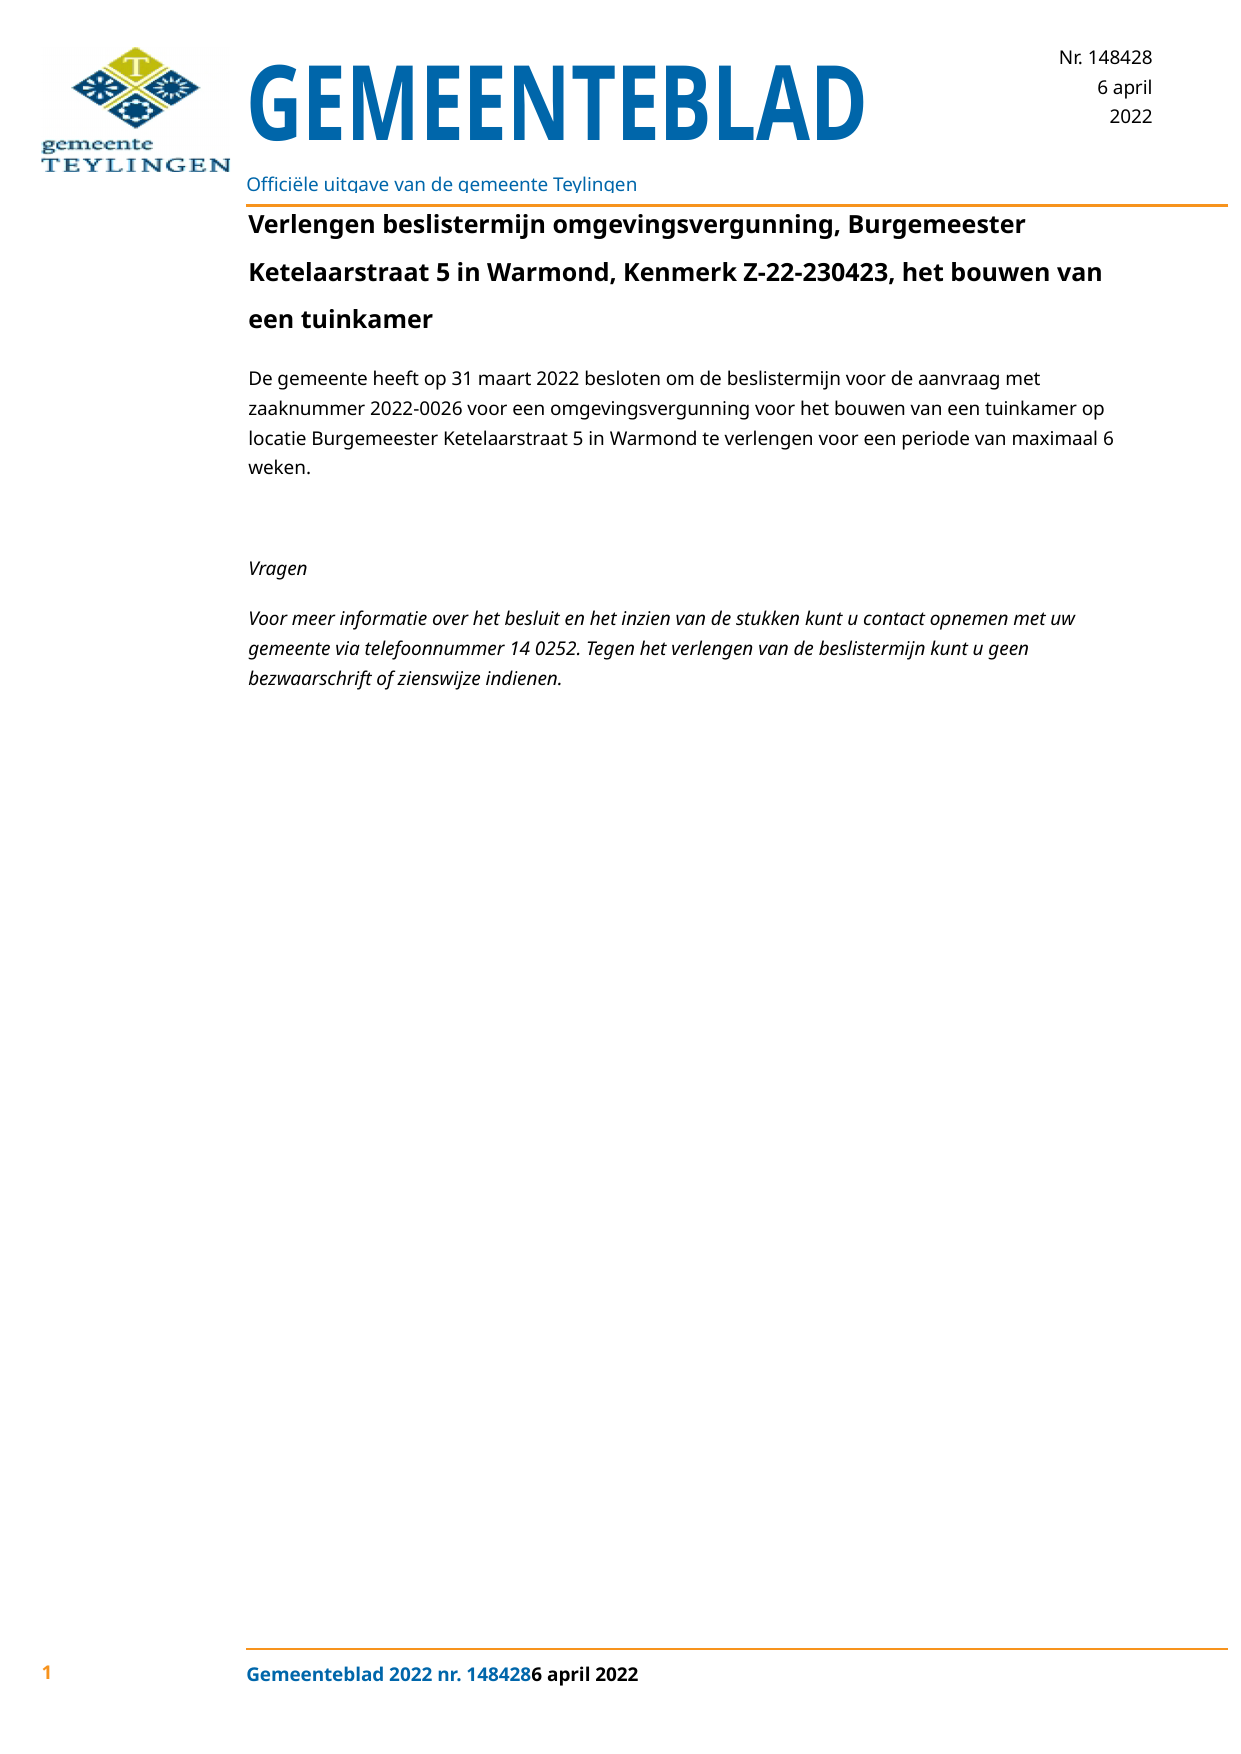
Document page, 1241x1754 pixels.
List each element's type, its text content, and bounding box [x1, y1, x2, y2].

picture [41, 47, 231, 172]
text Voor meer informatie over het besluit en het inzien van de stukken kunt u contact opnemen met uw gemeente via telefoonnummer 14 0252. Tegen het verlengen van de beslistermijn kunt u geen bezwaarschrift of zienswijze indienen. [248, 606, 1152, 690]
text De gemeente heeft op 31 maart 2022 besloten om de beslistermijn voor de aanvraag met zaaknummer 2022-0026 voor een omgevingsvergunning voor het bouwen van een tuinkamer op locatie Burgemeester Ketelaarstraat 5 in Warmond te verlengen voor een periode van maximaal 6 weken. [248, 366, 1152, 480]
text Vragen [248, 555, 1152, 581]
text Verlengen beslistermijn omgevingsvergunning, Burgemeester Ketelaarstraat 5 in Warmond, Kenmerk Z-22-230423, het bouwen van een tuinkamer [248, 207, 1152, 336]
